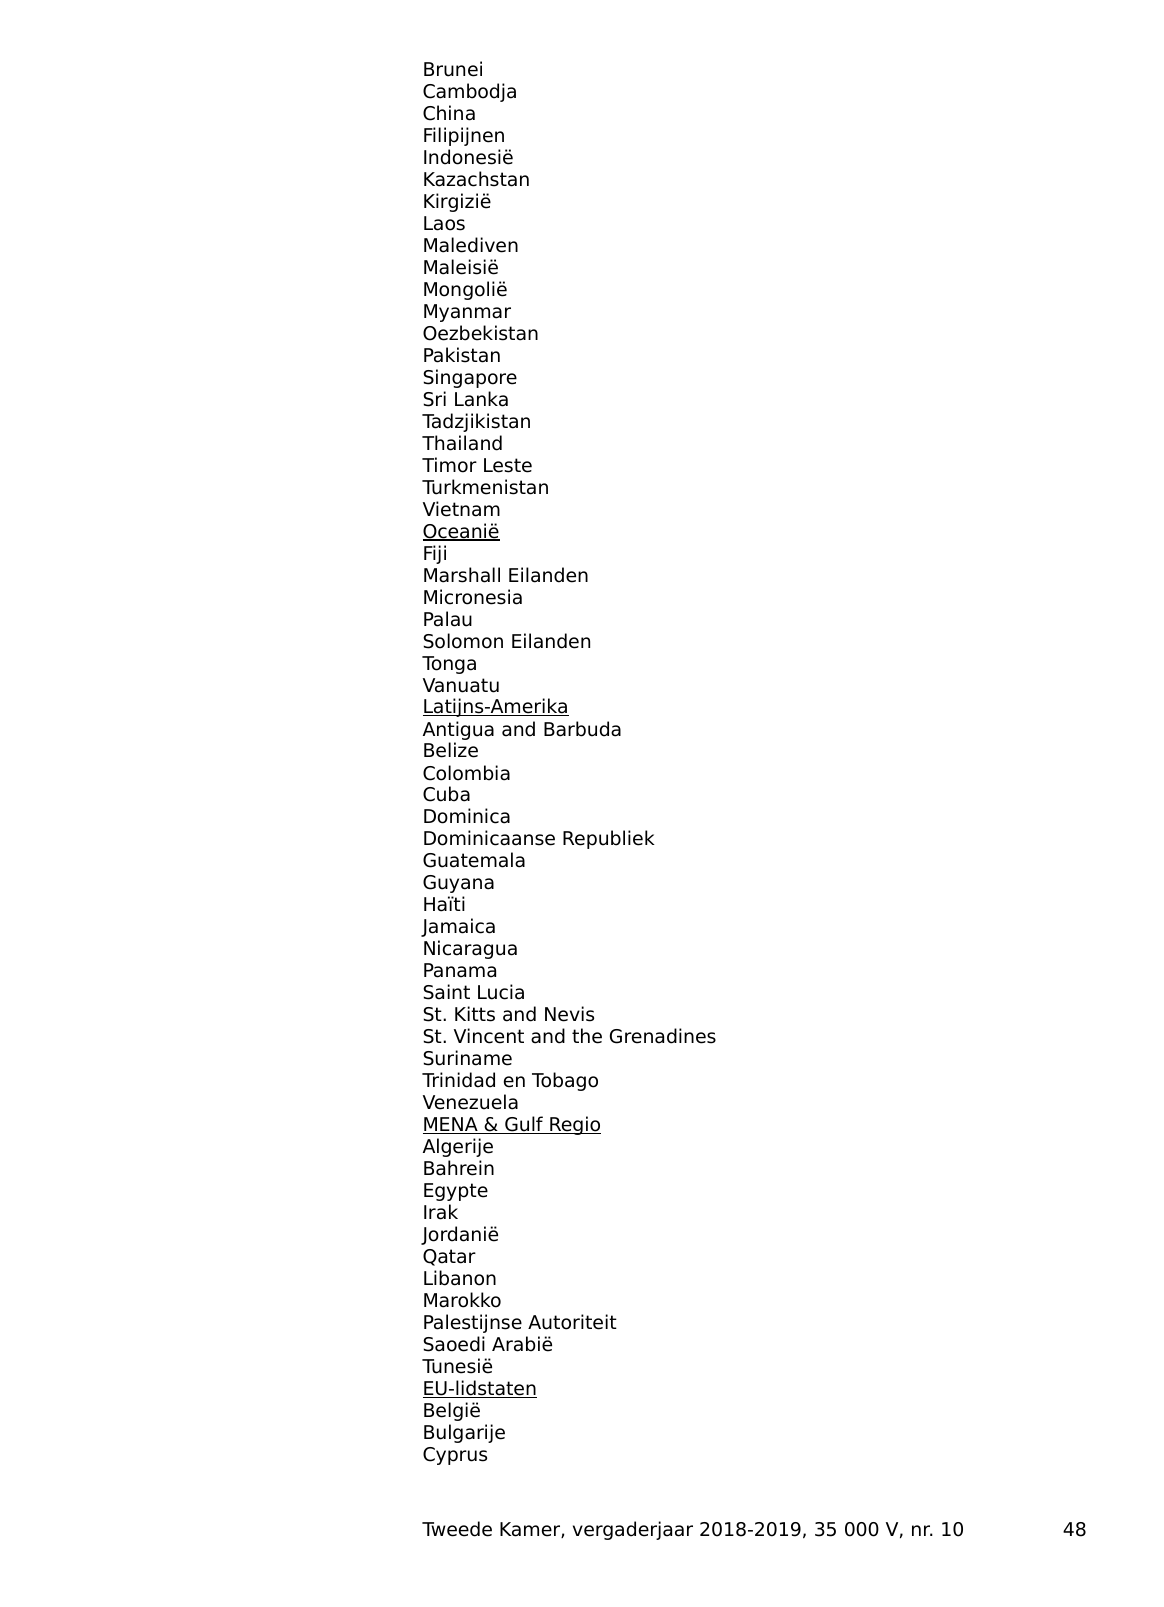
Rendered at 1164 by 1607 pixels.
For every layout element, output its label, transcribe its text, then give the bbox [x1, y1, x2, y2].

text Timor Leste [422, 455, 1087, 477]
text Dominicaanse Republiek [422, 828, 1087, 850]
text Palau [422, 608, 1087, 631]
text Nicaragua [422, 938, 1087, 960]
text St. Vincent and the Grenadines [422, 1026, 1087, 1048]
text Belize [422, 740, 1087, 762]
text Bulgarije [422, 1422, 1087, 1444]
text Turkmenistan [422, 477, 1087, 499]
text Fiji [422, 543, 1087, 564]
text Trinidad en Tobago [422, 1070, 1087, 1092]
text Tunesië [422, 1356, 1087, 1378]
text China [422, 103, 1087, 125]
text EU-lidstaten [422, 1378, 1087, 1400]
text Palestijnse Autoriteit [422, 1312, 1087, 1334]
text Antigua and Barbuda [422, 718, 1087, 740]
text St. Kitts and Nevis [422, 1004, 1087, 1026]
text Mongolië [422, 279, 1087, 301]
text Brunei [422, 59, 1087, 81]
text Saoedi Arabië [422, 1334, 1087, 1356]
text Jamaica [422, 916, 1087, 938]
text Filipijnen [422, 125, 1087, 147]
text Guatemala [422, 850, 1087, 872]
text Dominica [422, 806, 1087, 828]
text Micronesia [422, 587, 1087, 608]
text Jordanië [422, 1224, 1087, 1246]
text Pakistan [422, 345, 1087, 367]
text Cambodja [422, 81, 1087, 103]
text Maleisië [422, 257, 1087, 279]
text Libanon [422, 1268, 1087, 1290]
text Singapore [422, 367, 1087, 389]
text Haïti [422, 894, 1087, 916]
text Tadzjikistan [422, 411, 1087, 433]
text Malediven [422, 235, 1087, 257]
text Myanmar [422, 301, 1087, 323]
text Marshall Eilanden [422, 564, 1087, 587]
text Oceanië [422, 521, 1087, 543]
text België [422, 1400, 1087, 1422]
text Saint Lucia [422, 982, 1087, 1004]
text Egypte [422, 1180, 1087, 1202]
text Kirgizië [422, 191, 1087, 213]
text Oezbekistan [422, 323, 1087, 345]
text Guyana [422, 872, 1087, 894]
text Vanuatu [422, 674, 1087, 696]
text Bahrein [422, 1158, 1087, 1180]
text Sri Lanka [422, 389, 1087, 411]
text Indonesië [422, 147, 1087, 169]
text Cuba [422, 784, 1087, 806]
text Latijns-Amerika [422, 696, 1087, 718]
text Irak [422, 1202, 1087, 1224]
text Venezuela [422, 1092, 1087, 1114]
text Qatar [422, 1246, 1087, 1268]
text Suriname [422, 1048, 1087, 1070]
text Laos [422, 213, 1087, 235]
text Marokko [422, 1290, 1087, 1312]
text Tonga [422, 652, 1087, 674]
text Colombia [422, 762, 1087, 784]
text Kazachstan [422, 169, 1087, 191]
text Solomon Eilanden [422, 631, 1087, 652]
text Cyprus [422, 1444, 1087, 1466]
text Algerije [422, 1136, 1087, 1158]
text MENA & Gulf Regio [422, 1114, 1087, 1136]
text Vietnam [422, 499, 1087, 521]
text Panama [422, 960, 1087, 982]
text Thailand [422, 433, 1087, 455]
